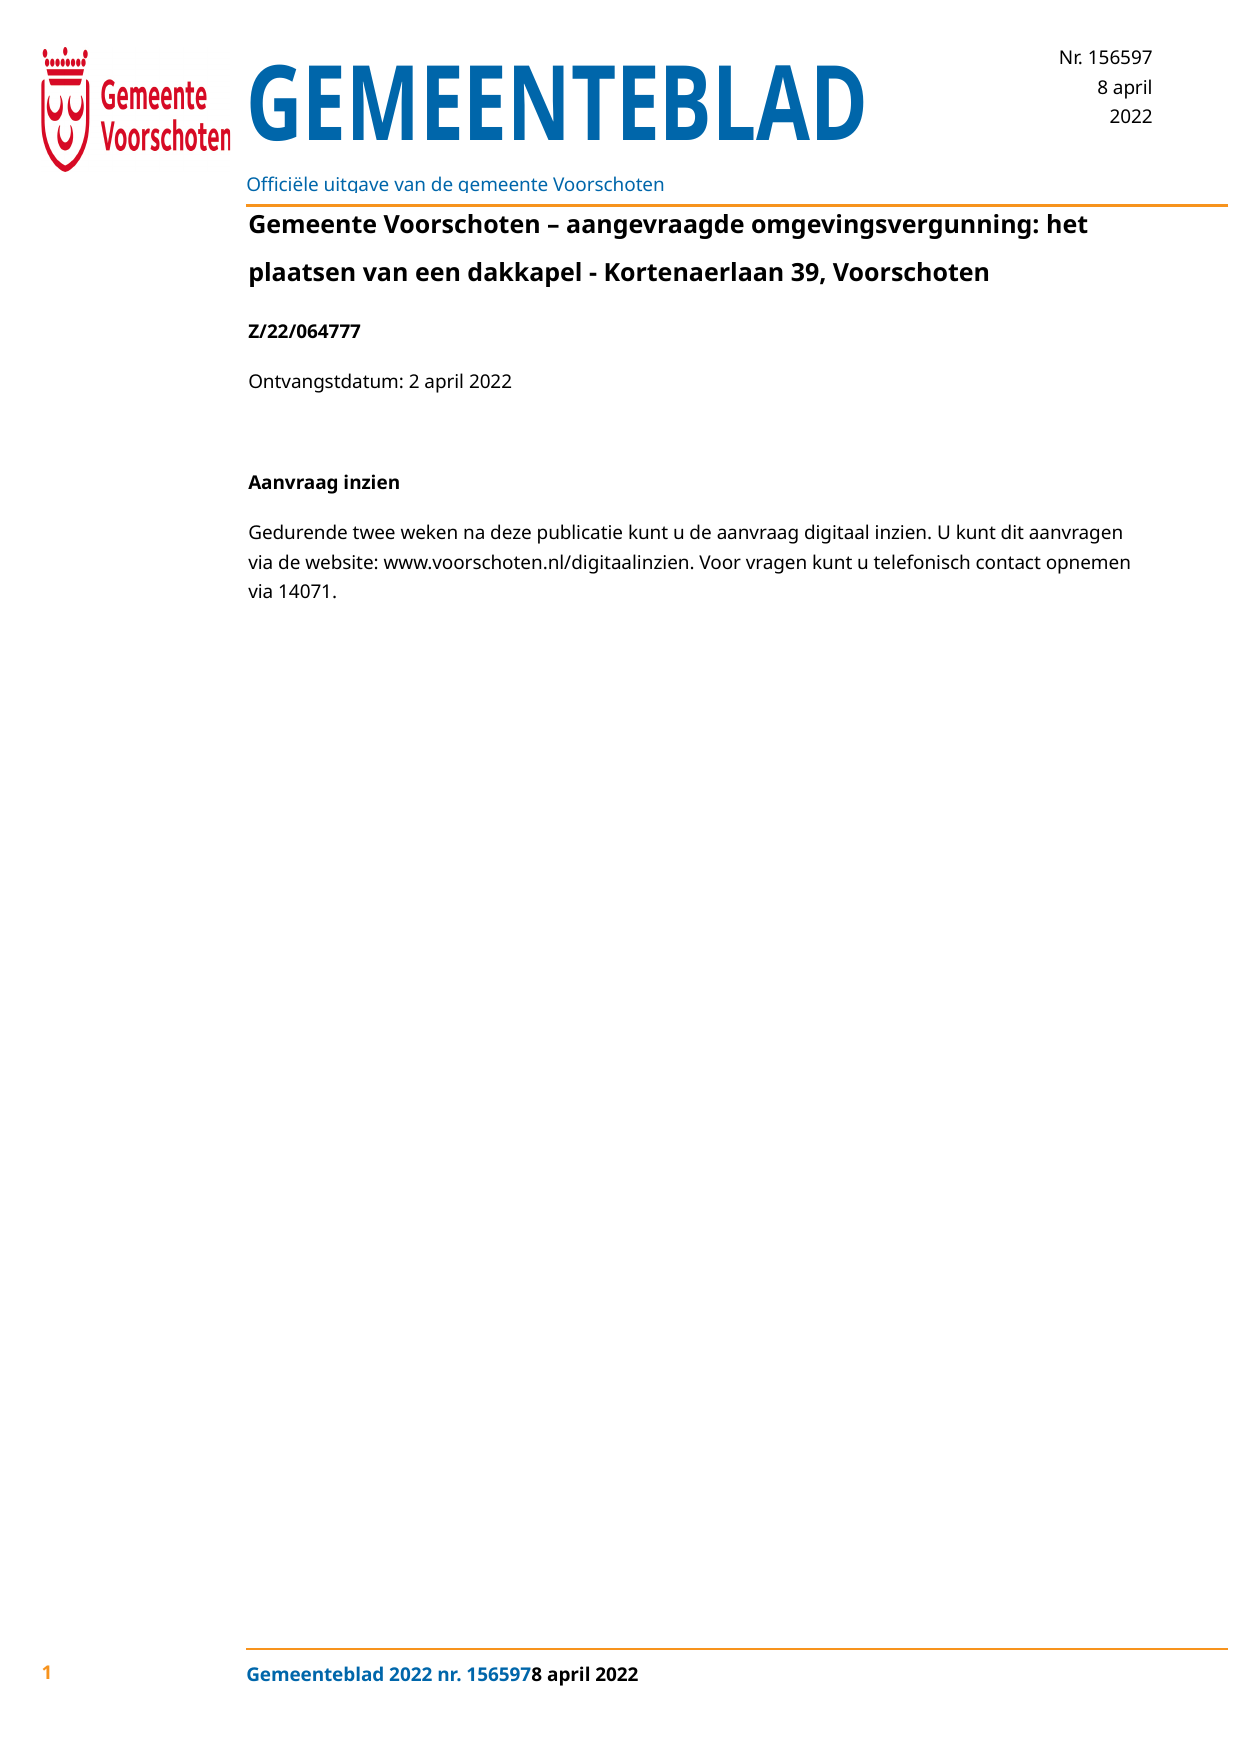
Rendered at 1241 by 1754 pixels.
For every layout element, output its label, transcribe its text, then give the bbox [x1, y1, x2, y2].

text Z/22/064777 [248, 318, 1152, 344]
text Gedurende twee weken na deze publicatie kunt u de aanvraag digitaal inzien. U kunt dit aanvragen via de website: www.voorschoten.nl/digitaalinzien. Voor vragen kunt u telefonisch contact opnemen via 14071. [248, 519, 1152, 604]
text Gemeente Voorschoten – aangevraagde omgevingsvergunning: het plaatsen van een dakkapel - Kortenaerlaan 39, Voorschoten [248, 207, 1152, 288]
text Ontvangstdatum: 2 april 2022 [248, 368, 1152, 394]
picture [41, 47, 231, 172]
text Aanvraag inzien [248, 469, 1152, 495]
